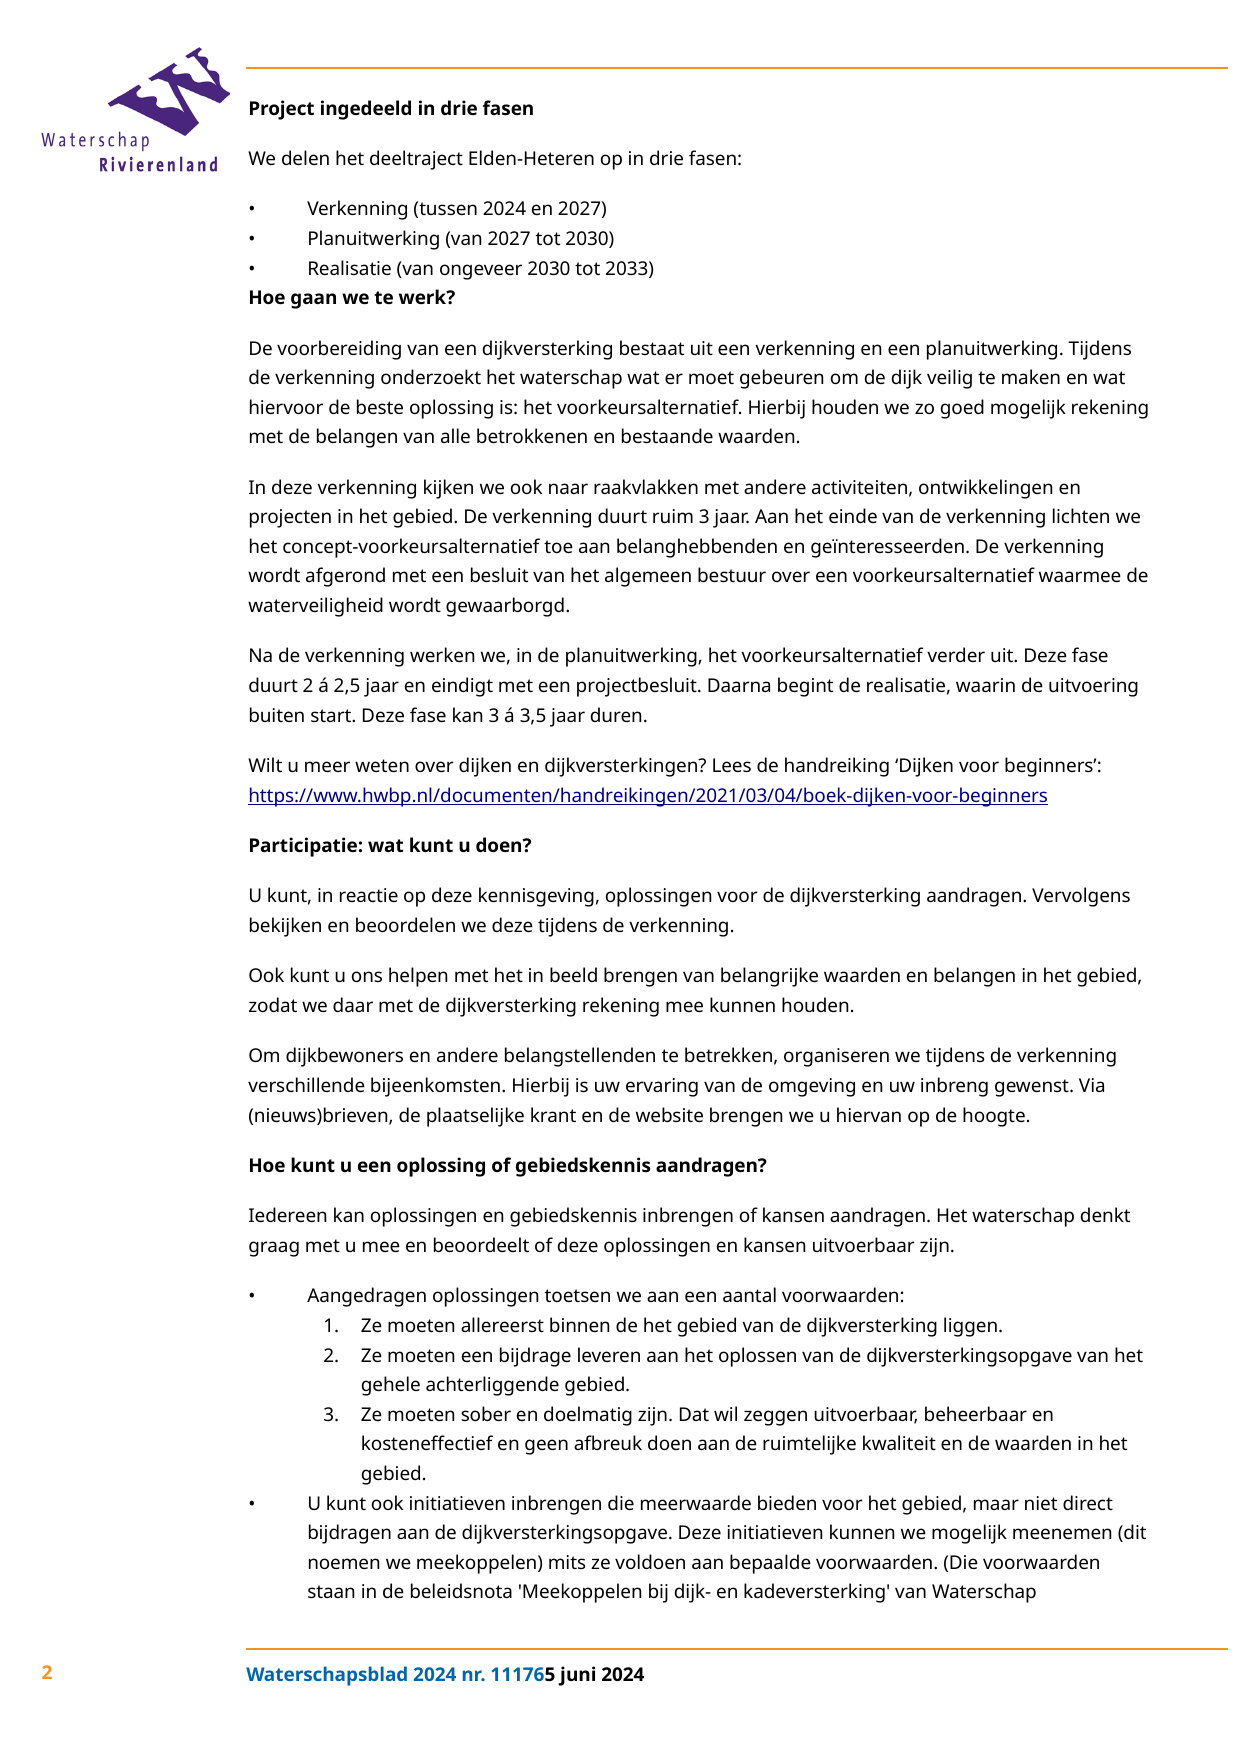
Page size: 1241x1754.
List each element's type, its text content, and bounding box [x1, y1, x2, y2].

list Verkenning (tussen 2024 en 2027) [248, 196, 1152, 221]
text Iedereen kan oplossingen en gebiedskennis inbrengen of kansen aandragen. Het waterschap denkt graag met u mee en beoordeelt of deze oplossingen en kansen uitvoerbaar zijn. [248, 1203, 1152, 1258]
text Na de verkenning werken we, in de planuitwerking, het voorkeursalternatief verder uit. Deze fase duurt 2 á 2,5 jaar en eindigt met een projectbesluit. Daarna begint de realisatie, waarin de uitvoering buiten start. Deze fase kan 3 á 3,5 jaar duren. [248, 643, 1152, 728]
text Ook kunt u ons helpen met het in beeld brengen van belangrijke waarden en belangen in het gebied, zodat we daar met de dijkversterking rekening mee kunnen houden. [248, 963, 1152, 1018]
text De voorbereiding van een dijkversterking bestaat uit een verkenning en een planuitwerking. Tijdens de verkenning onderzoekt het waterschap wat er moet gebeuren om de dijk veilig te maken en wat hiervoor de beste oplossing is: het voorkeursalternatief. Hierbij houden we zo goed mogelijk rekening met de belangen van alle betrokkenen en bestaande waarden. [248, 335, 1152, 449]
list Ze moeten sober en doelmatig zijn. Dat wil zeggen uitvoerbaar, beheerbaar en kosteneffectief en geen afbreuk doen aan de ruimtelijke kwaliteit en de waarden in het gebied. [323, 1401, 1152, 1486]
list U kunt ook initiatieven inbrengen die meerwaarde bieden voor het gebied, maar niet direct bijdragen aan de dijkversterkingsopgave. Deze initiatieven kunnen we mogelijk meenemen (dit noemen we meekoppelen) mits ze voldoen aan bepaalde voorwaarden. (Die voorwaarden staan in de beleidsnota 'Meekoppelen bij dijk- en kadeversterking' van Waterschap [248, 1490, 1152, 1604]
list Aangedragen oplossingen toetsen we aan een aantal voorwaarden: [248, 1283, 1152, 1308]
list Ze moeten allereerst binnen de het gebied van de dijkversterking liggen. [323, 1312, 1152, 1338]
text Om dijkbewoners en andere belangstellenden te betrekken, organiseren we tijdens de verkenning verschillende bijeenkomsten. Hierbij is uw ervaring van de omgeving en uw inbreng gewenst. Via (nieuws)brieven, de plaatselijke krant en de website brengen we u hiervan op de hoogte. [248, 1043, 1152, 1128]
list Planuitwerking (van 2027 tot 2030) [248, 225, 1152, 251]
list Ze moeten een bijdrage leveren aan het oplossen van de dijkversterkingsopgave van het gehele achterliggende gebied. [323, 1342, 1152, 1397]
list Realisatie (van ongeveer 2030 tot 2033) [248, 255, 1152, 281]
text In deze verkenning kijken we ook naar raakvlakken met andere activiteiten, ontwikkelingen en projecten in het gebied. De verkenning duurt ruim 3 jaar. Aan het einde van de verkenning lichten we het concept-voorkeursalternatief toe aan belanghebbenden en geïnteresseerden. De verkenning wordt afgerond met een besluit van het algemeen bestuur over een voorkeursalternatief waarmee de waterveiligheid wordt gewaarborgd. [248, 474, 1152, 618]
text Project ingedeeld in drie fasen [248, 95, 1152, 121]
text Wilt u meer weten over dijken en dijkversterkingen? Lees de handreiking ‘Dijken voor beginners’: https://www.hwbp.nl/documenten/handreikingen/2021/03/04/boek-dijken-voor-beginners [248, 752, 1152, 808]
text We delen het deeltraject Elden-Heteren op in drie fasen: [248, 145, 1152, 171]
text Hoe kunt u een oplossing of gebiedskennis aandragen? [248, 1152, 1152, 1178]
text Hoe gaan we te werk? [248, 284, 1152, 310]
text U kunt, in reactie op deze kennisgeving, oplossingen voor de dijkversterking aandragen. Vervolgens bekijken en beoordelen we deze tijdens de verkenning. [248, 883, 1152, 938]
picture [41, 47, 231, 172]
text Participatie: wat kunt u doen? [248, 832, 1152, 858]
